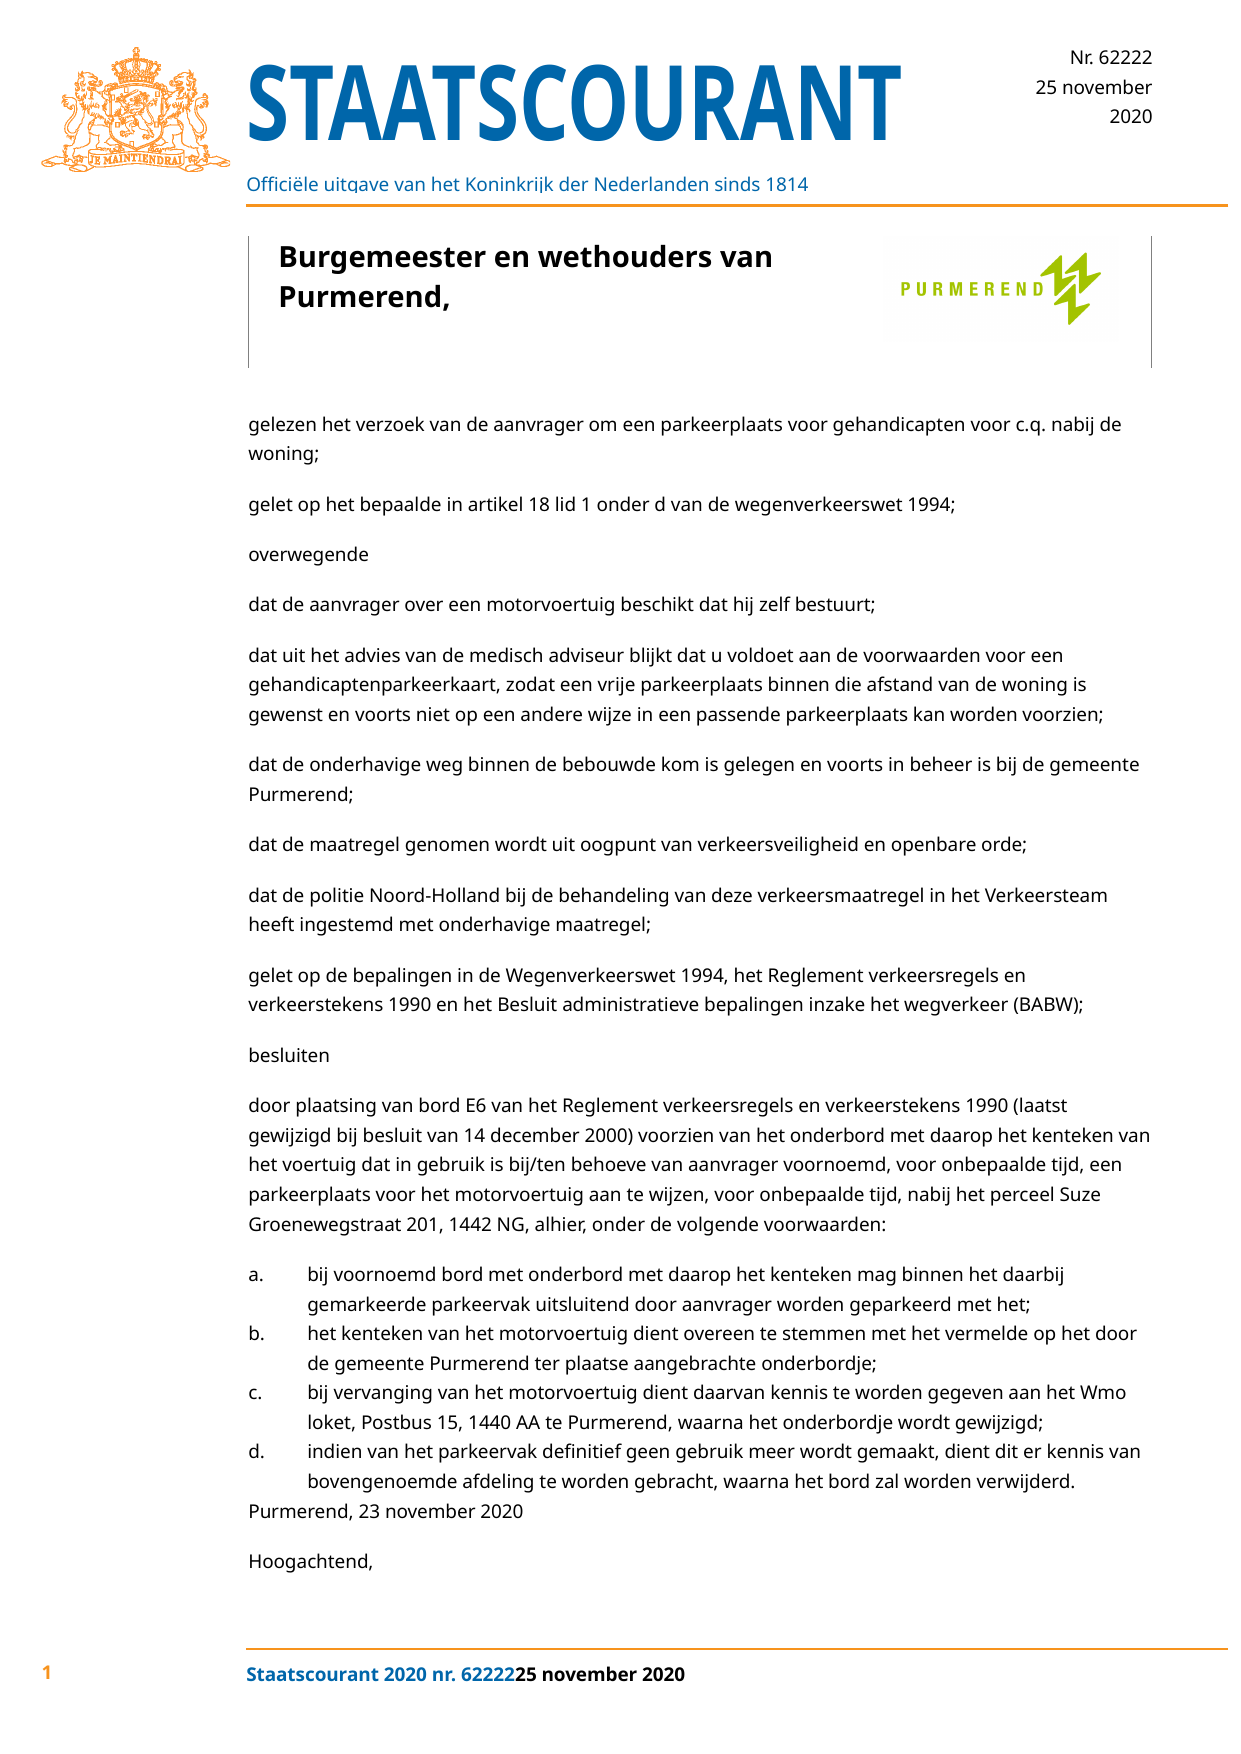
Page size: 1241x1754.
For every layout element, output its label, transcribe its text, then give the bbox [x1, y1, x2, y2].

text dat de politie Noord-Holland bij de behandeling van deze verkeersmaatregel in het Verkeersteam heeft ingestemd met onderhavige maatregel; [248, 882, 1152, 937]
list bij voornoemd bord met onderbord met daarop het kenteken mag binnen het daarbij gemarkeerde parkeervak uitsluitend door aanvrager worden geparkeerd met het; [248, 1261, 1152, 1317]
list indien van het parkeervak definitief geen gebruik meer wordt gemaakt, dient dit er kennis van bovengenoemde afdeling te worden gebracht, waarna het bord zal worden verwijderd. [248, 1439, 1152, 1494]
picture [882, 236, 1119, 342]
table_header Burgemeester en wethouders van Purmerend, [249, 236, 850, 368]
text dat uit het advies van de medisch adviseur blijkt dat u voldoet aan de voorwaarden voor een gehandicaptenparkeerkaart, zodat een vrije parkeerplaats binnen die afstand van de woning is gewenst en voorts niet op een andere wijze in een passende parkeerplaats kan worden voorzien; [248, 642, 1152, 727]
text dat de onderhavige weg binnen de bebouwde kom is gelegen en voorts in beheer is bij de gemeente Purmerend; [248, 752, 1152, 807]
text gelet op het bepaalde in artikel 18 lid 1 onder d van de wegenverkeerswet 1994; [248, 491, 1152, 517]
text dat de maatregel genomen wordt uit oogpunt van verkeersveiligheid en openbare orde; [248, 832, 1152, 857]
text besluiten [248, 1042, 1152, 1068]
picture [41, 47, 231, 172]
text Purmerend, 23 november 2020 [248, 1498, 1152, 1524]
list bij vervanging van het motorvoertuig dient daarvan kennis te worden gegeven aan het Wmo loket, Postbus 15, 1440 AA te Purmerend, waarna het onderbordje wordt gewijzigd; [248, 1379, 1152, 1435]
text overwegende [248, 541, 1152, 567]
text dat de aanvrager over een motorvoertuig beschikt dat hij zelf bestuurt; [248, 592, 1152, 617]
list het kenteken van het motorvoertuig dient overeen te stemmen met het vermelde op het door de gemeente Purmerend ter plaatse aangebrachte onderbordje; [248, 1320, 1152, 1376]
text Hoogachtend, [248, 1548, 1152, 1574]
text gelezen het verzoek van de aanvrager om een parkeerplaats voor gehandicapten voor c.q. nabij de woning; [248, 411, 1152, 466]
text gelet op de bepalingen in de Wegenverkeerswet 1994, het Reglement verkeersregels en verkeerstekens 1990 en het Besluit administratieve bepalingen inzake het wegverkeer (BABW); [248, 962, 1152, 1017]
text door plaatsing van bord E6 van het Reglement verkeersregels en verkeerstekens 1990 (laatst gewijzigd bij besluit van 14 december 2000) voorzien van het onderbord met daarop het kenteken van het voertuig dat in gebruik is bij/ten behoeve van aanvrager voornoemd, voor onbepaalde tijd, een parkeerplaats voor het motorvoertuig aan te wijzen, voor onbepaalde tijd, nabij het perceel Suze Groenewegstraat 201, 1442 NG, alhier, onder de volgende voorwaarden: [248, 1092, 1152, 1237]
table_header [850, 236, 1151, 368]
